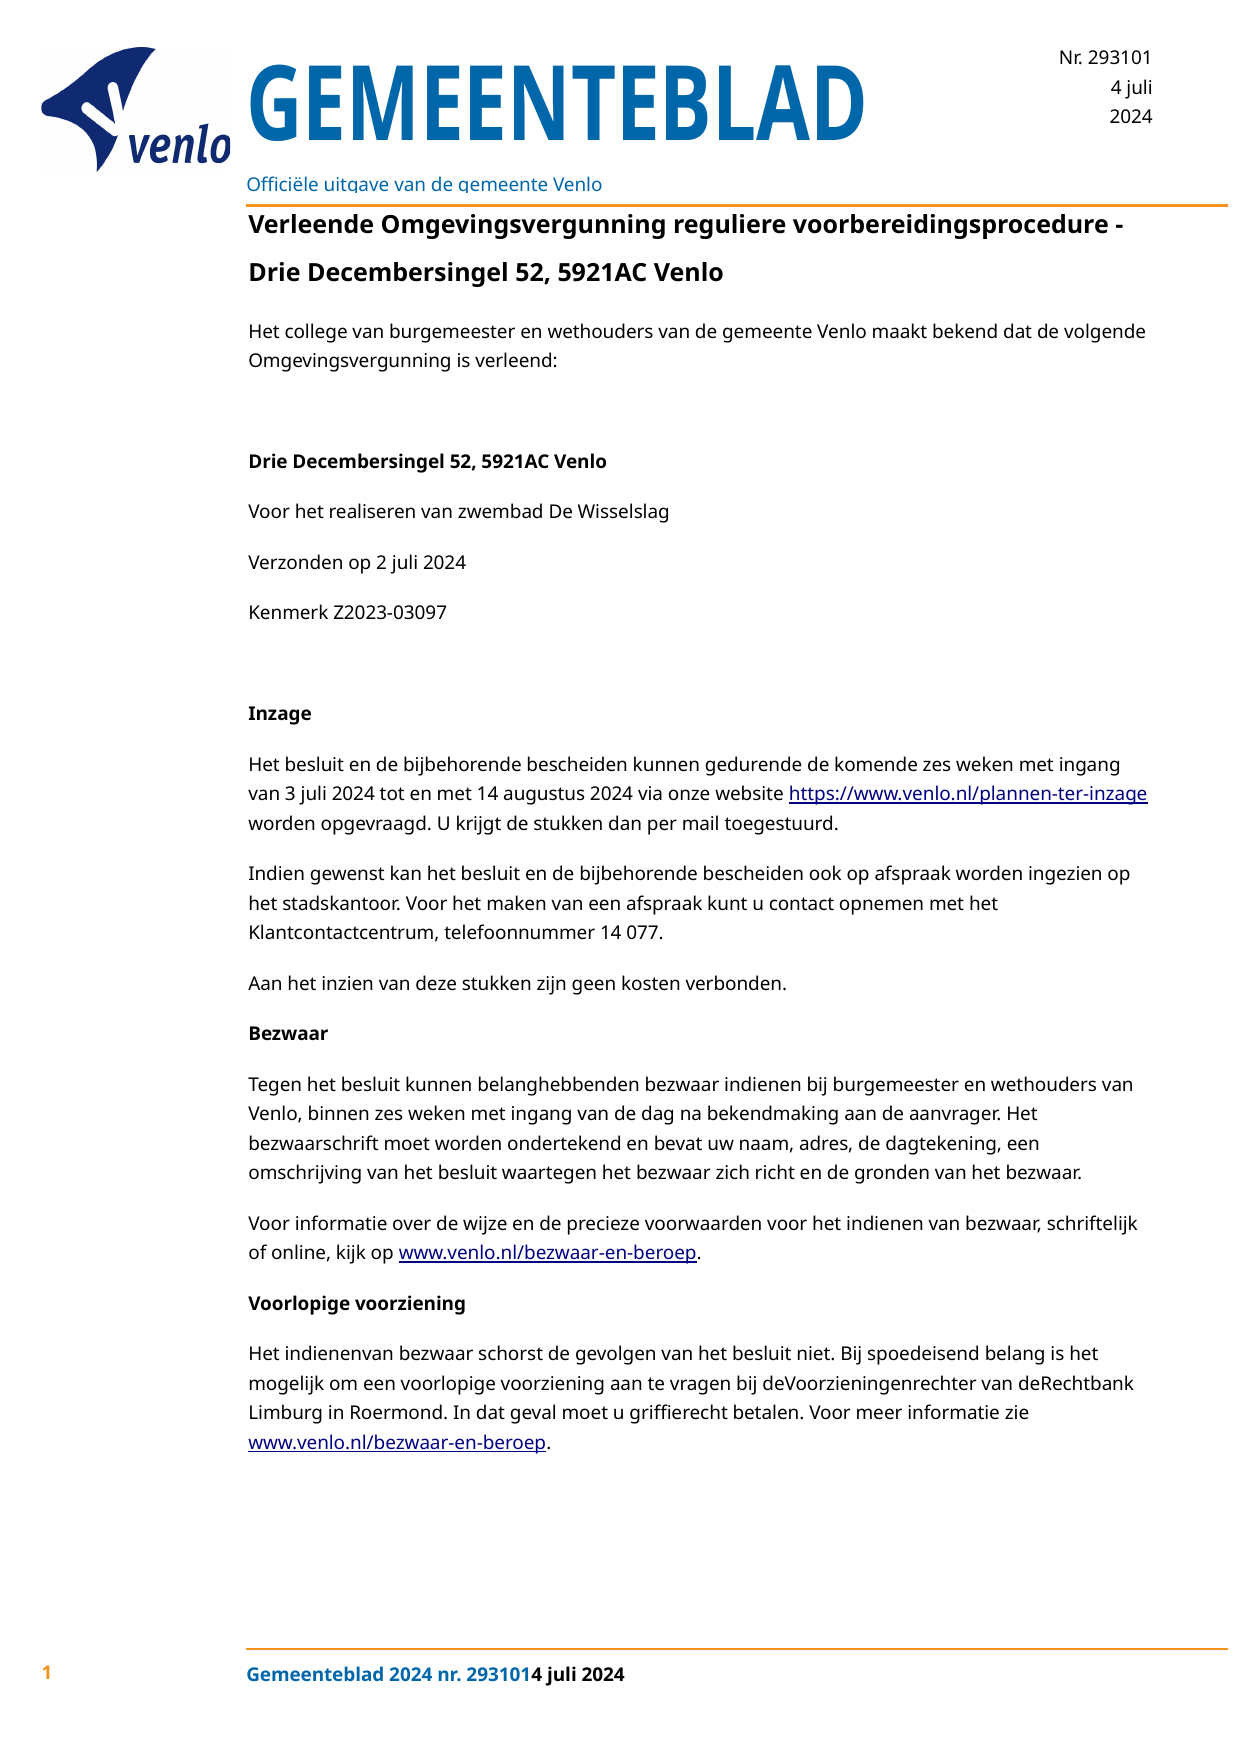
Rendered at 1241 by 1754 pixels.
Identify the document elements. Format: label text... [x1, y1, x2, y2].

text Het indienenvan bezwaar schorst de gevolgen van het besluit niet. Bij spoedeisend belang is het mogelijk om een voorlopige voorziening aan te vragen bij deVoorzieningenrechter van deRechtbank Limburg in Roermond. In dat geval moet u griffierecht betalen. Voor meer informatie zie www.venlo.nl/bezwaar-en-beroep. [248, 1340, 1152, 1455]
text Verleende Omgevingsvergunning reguliere voorbereidingsprocedure - Drie Decembersingel 52, 5921AC Venlo [248, 207, 1152, 288]
text Het besluit en de bijbehorende bescheiden kunnen gedurende de komende zes weken met ingang van 3 juli 2024 tot en met 14 augustus 2024 via onze website https://www.venlo.nl/plannen-ter-inzage worden opgevraagd. U krijgt de stukken dan per mail toegestuurd. [248, 751, 1152, 836]
text Het college van burgemeester en wethouders van de gemeente Venlo maakt bekend dat de volgende Omgevingsvergunning is verleend: [248, 318, 1152, 373]
picture [41, 47, 231, 172]
text Kenmerk Z2023-03097 [248, 599, 1152, 625]
text Verzonden op 2 juli 2024 [248, 549, 1152, 575]
text Tegen het besluit kunnen belanghebbenden bezwaar indienen bij burgemeester en wethouders van Venlo, binnen zes weken met ingang van de dag na bekendmaking aan de aanvrager. Het bezwaarschrift moet worden ondertekend en bevat uw naam, adres, de dagtekening, een omschrijving van het besluit waartegen het bezwaar zich richt en de gronden van het bezwaar. [248, 1071, 1152, 1185]
text Indien gewenst kan het besluit en de bijbehorende bescheiden ook op afspraak worden ingezien op het stadskantoor. Voor het maken van een afspraak kunt u contact opnemen met het Klantcontactcentrum, telefoonnummer 14 077. [248, 860, 1152, 945]
text Voorlopige voorziening [248, 1290, 1152, 1316]
text Voor het realiseren van zwembad De Wisselslag [248, 499, 1152, 524]
text Voor informatie over de wijze en de precieze voorwaarden voor het indienen van bezwaar, schriftelijk of online, kijk op www.venlo.nl/bezwaar-en-beroep. [248, 1210, 1152, 1265]
text Bezwaar [248, 1020, 1152, 1046]
text Aan het inzien van deze stukken zijn geen kosten verbonden. [248, 970, 1152, 996]
text Drie Decembersingel 52, 5921AC Venlo [248, 448, 1152, 474]
text Inzage [248, 700, 1152, 726]
